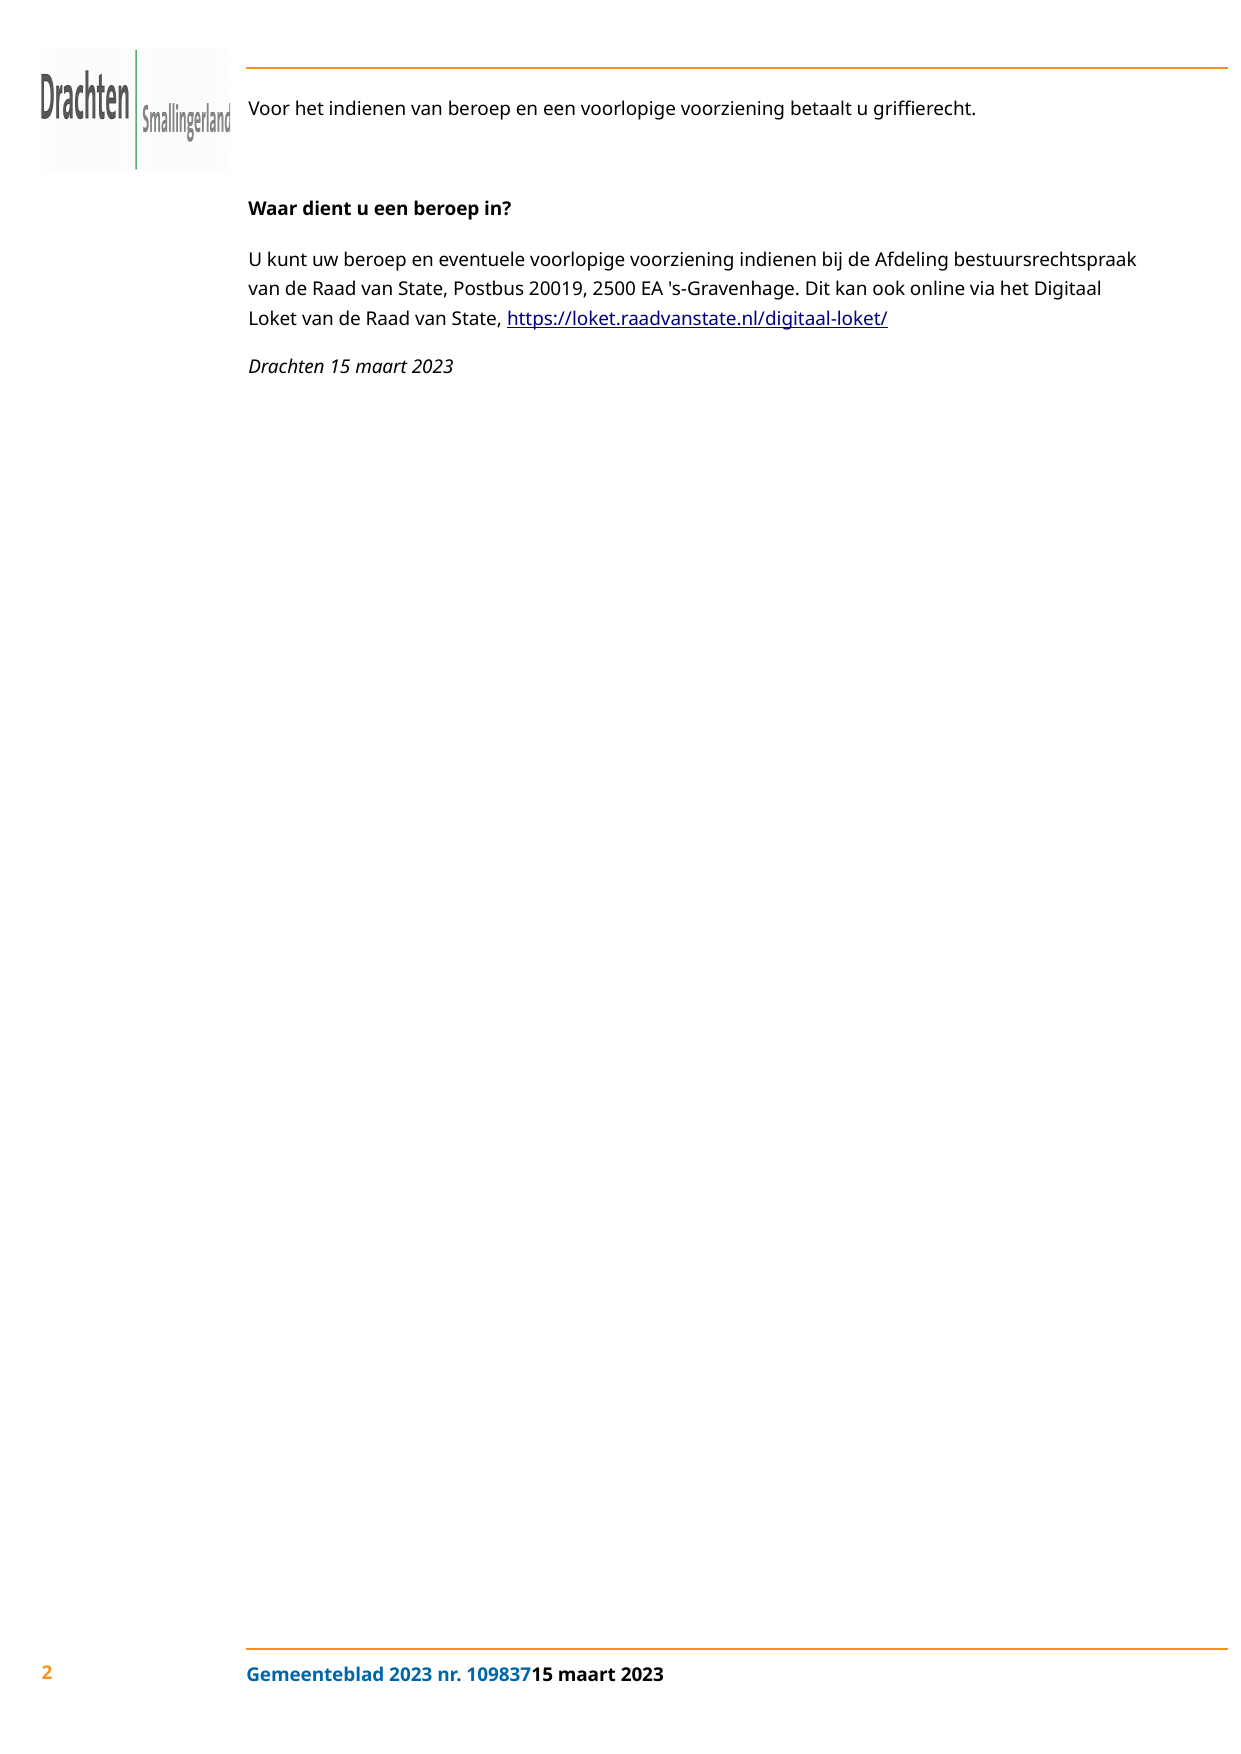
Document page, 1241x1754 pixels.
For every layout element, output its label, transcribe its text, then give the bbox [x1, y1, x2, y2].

text U kunt uw beroep en eventuele voorlopige voorziening indienen bij de Afdeling bestuursrechtspraak van de Raad van State, Postbus 20019, 2500 EA 's-Gravenhage. Dit kan ook online via het Digitaal Loket van de Raad van State, https://loket.raadvanstate.nl/digitaal-loket/ [248, 246, 1152, 331]
picture [41, 47, 231, 172]
text Drachten 15 maart 2023 [248, 353, 1152, 379]
text Waar dient u een beroep in? [248, 196, 1152, 221]
text Voor het indienen van beroep en een voorlopige voorziening betaalt u griffierecht. [248, 95, 1152, 121]
